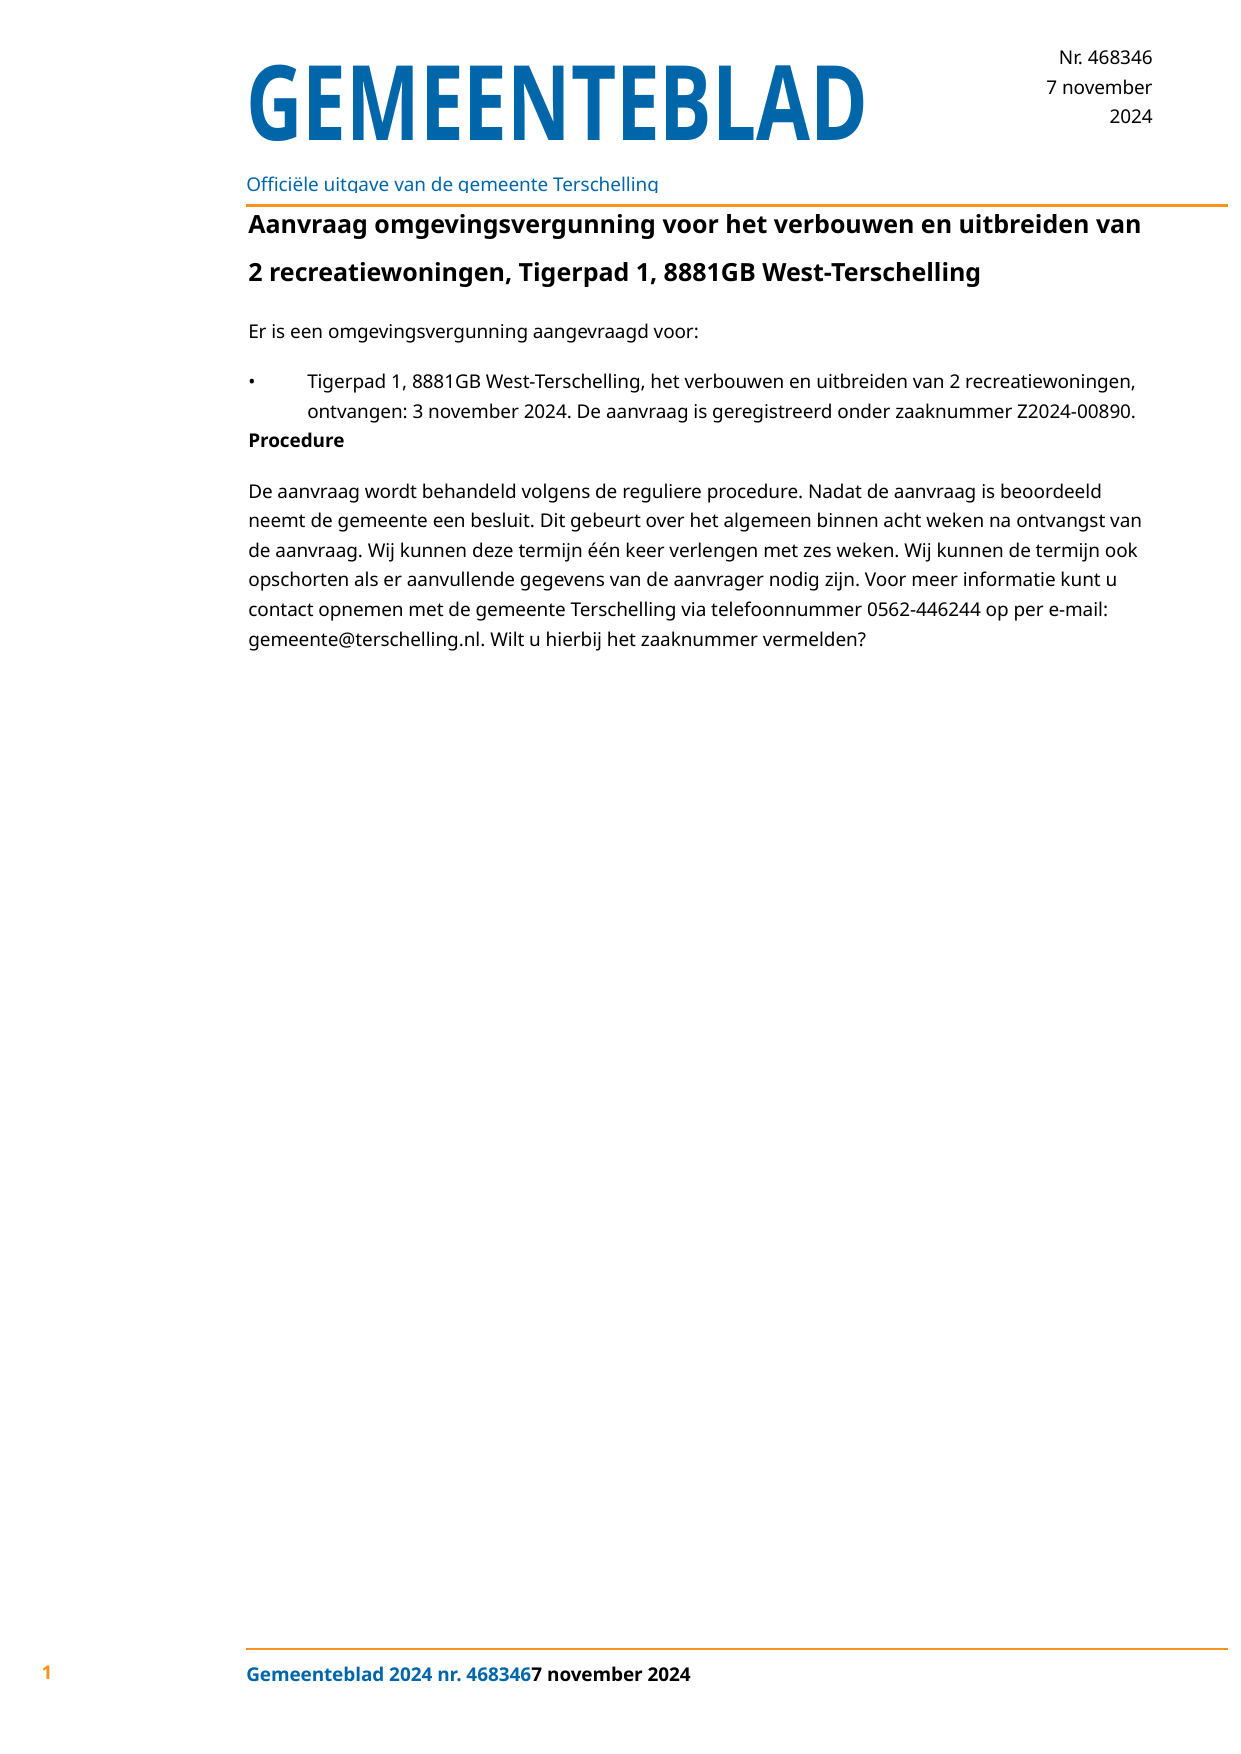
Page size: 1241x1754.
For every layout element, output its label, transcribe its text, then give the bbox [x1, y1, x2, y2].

text Er is een omgevingsvergunning aangevraagd voor: [248, 318, 1152, 344]
text Aanvraag omgevingsvergunning voor het verbouwen en uitbreiden van 2 recreatiewoningen, Tigerpad 1, 8881GB West-Terschelling [248, 207, 1152, 288]
text De aanvraag wordt behandeld volgens de reguliere procedure. Nadat de aanvraag is beoordeeld neemt de gemeente een besluit. Dit gebeurt over het algemeen binnen acht weken na ontvangst van de aanvraag. Wij kunnen deze termijn één keer verlengen met zes weken. Wij kunnen de termijn ook opschorten als er aanvullende gegevens van de aanvrager nodig zijn. Voor meer informatie kunt u contact opnemen met de gemeente Terschelling via telefoonnummer 0562-446244 op per e-mail: gemeente@terschelling.nl. Wilt u hierbij het zaaknummer vermelden? [248, 478, 1152, 652]
text Procedure [248, 427, 1152, 453]
list Tigerpad 1, 8881GB West-Terschelling, het verbouwen en uitbreiden van 2 recreatiewoningen, ontvangen: 3 november 2024. De aanvraag is geregistreerd onder zaaknummer Z2024-00890. [248, 368, 1152, 424]
picture [41, 47, 231, 172]
